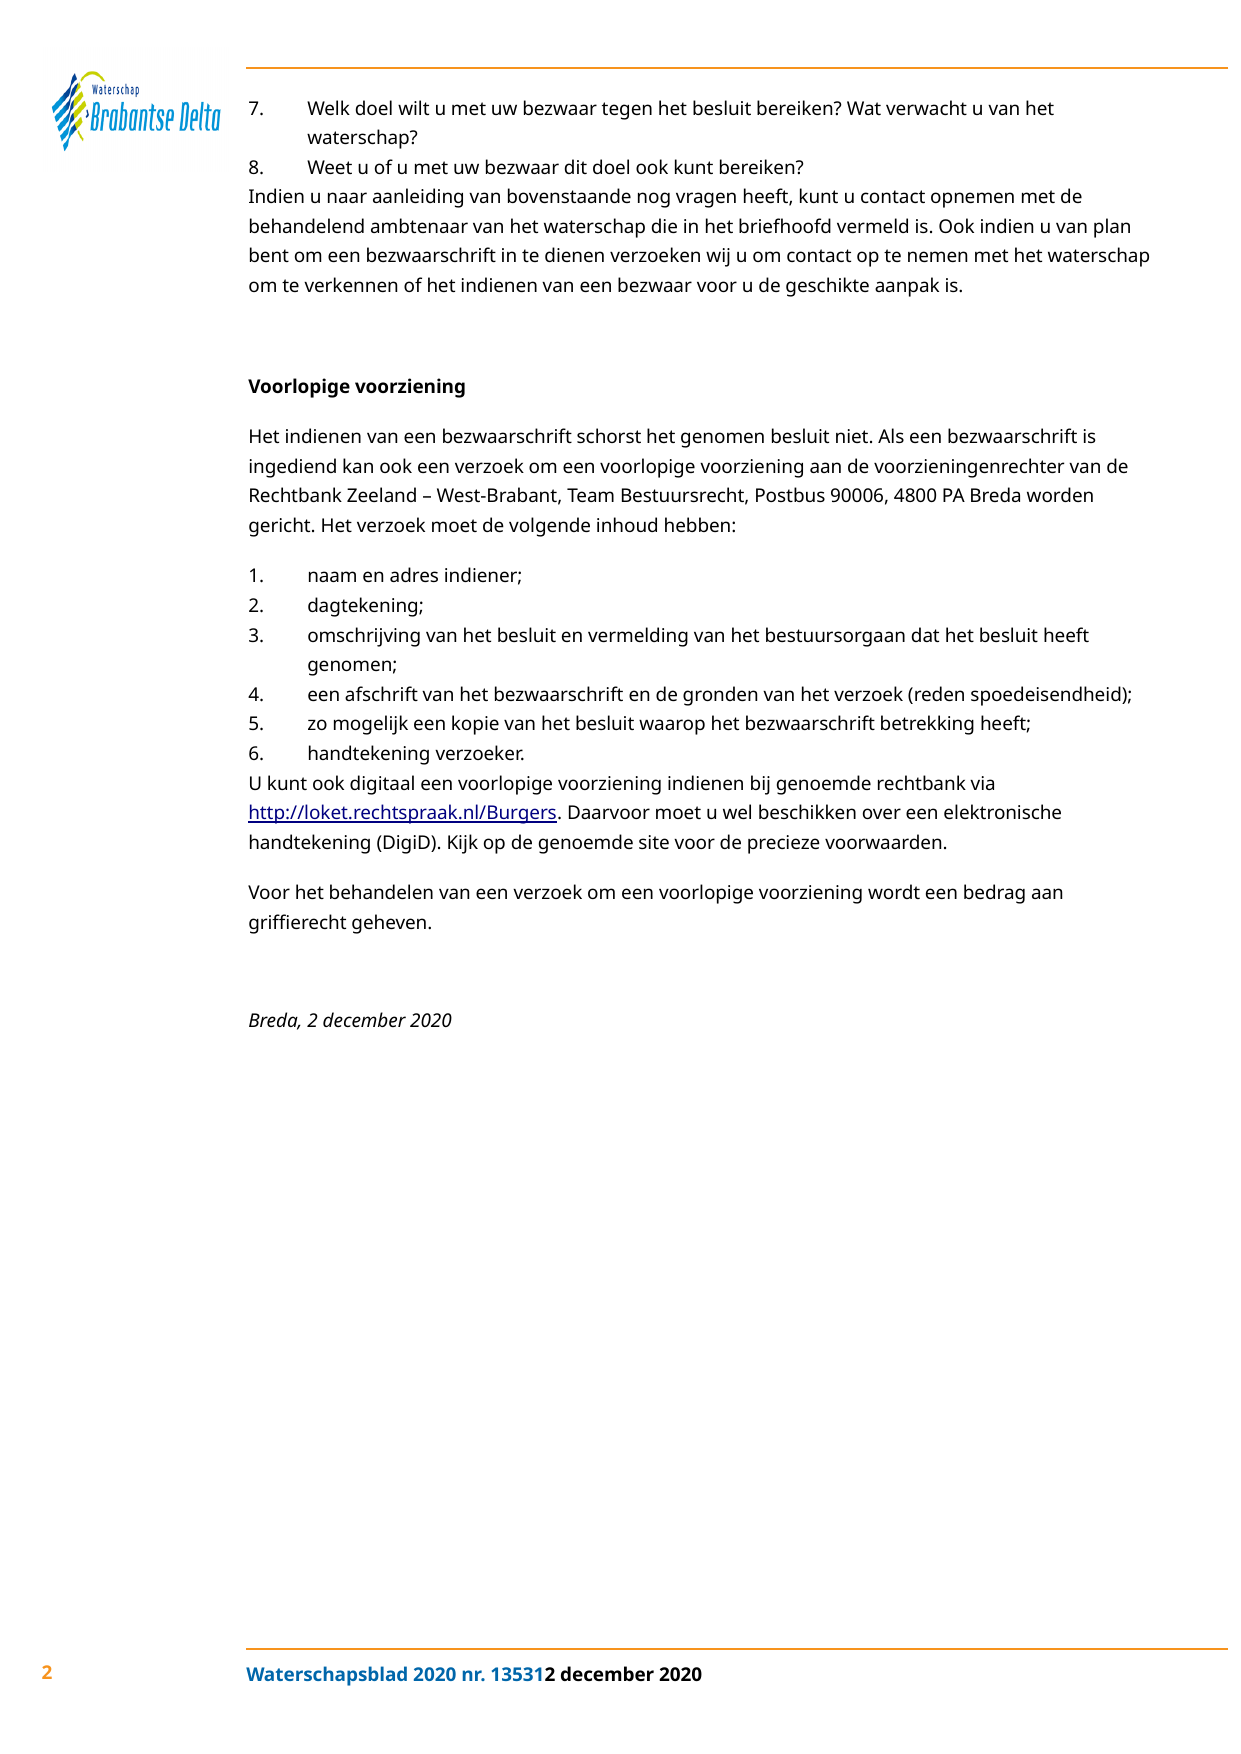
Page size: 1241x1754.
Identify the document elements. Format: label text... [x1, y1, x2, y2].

list dagtekening; [248, 592, 1152, 618]
text Voor het behandelen van een verzoek om een voorlopige voorziening wordt een bedrag aan griffierecht geheven. [248, 879, 1152, 935]
list zo mogelijk een kopie van het besluit waarop het bezwaarschrift betrekking heeft; [248, 711, 1152, 736]
list naam en adres indiener; [248, 563, 1152, 588]
text Breda, 2 december 2020 [248, 1007, 1152, 1033]
picture [41, 47, 231, 172]
text Het indienen van een bezwaarschrift schorst het genomen besluit niet. Als een bezwaarschrift is ingediend kan ook een verzoek om een voorlopige voorziening aan de voorzieningenrechter van de Rechtbank Zeeland – West-Brabant, Team Bestuursrecht, Postbus 90006, 4800 PA Breda worden gericht. Het verzoek moet de volgende inhoud hebben: [248, 423, 1152, 538]
list omschrijving van het besluit en vermelding van het bestuursorgaan dat het besluit heeft genomen; [248, 622, 1152, 677]
text Voorlopige voorziening [248, 373, 1152, 399]
text U kunt ook digitaal een voorlopige voorziening indienen bij genoemde rechtbank via http://loket.rechtspraak.nl/Burgers. Daarvoor moet u wel beschikken over een elektronische handtekening (DigiD). Kijk op de genoemde site voor de precieze voorwaarden. [248, 770, 1152, 855]
list Weet u of u met uw bezwaar dit doel ook kunt bereiken? [248, 154, 1152, 180]
list Welk doel wilt u met uw bezwaar tegen het besluit bereiken? Wat verwacht u van het waterschap? [248, 95, 1152, 150]
list handtekening verzoeker. [248, 740, 1152, 766]
text Indien u naar aanleiding van bovenstaande nog vragen heeft, kunt u contact opnemen met de behandelend ambtenaar van het waterschap die in het briefhoofd vermeld is. Ook indien u van plan bent om een bezwaarschrift in te dienen verzoeken wij u om contact op te nemen met het waterschap om te verkennen of het indienen van een bezwaar voor u de geschikte aanpak is. [248, 183, 1152, 298]
list een afschrift van het bezwaarschrift en de gronden van het verzoek (reden spoedeisendheid); [248, 681, 1152, 707]
